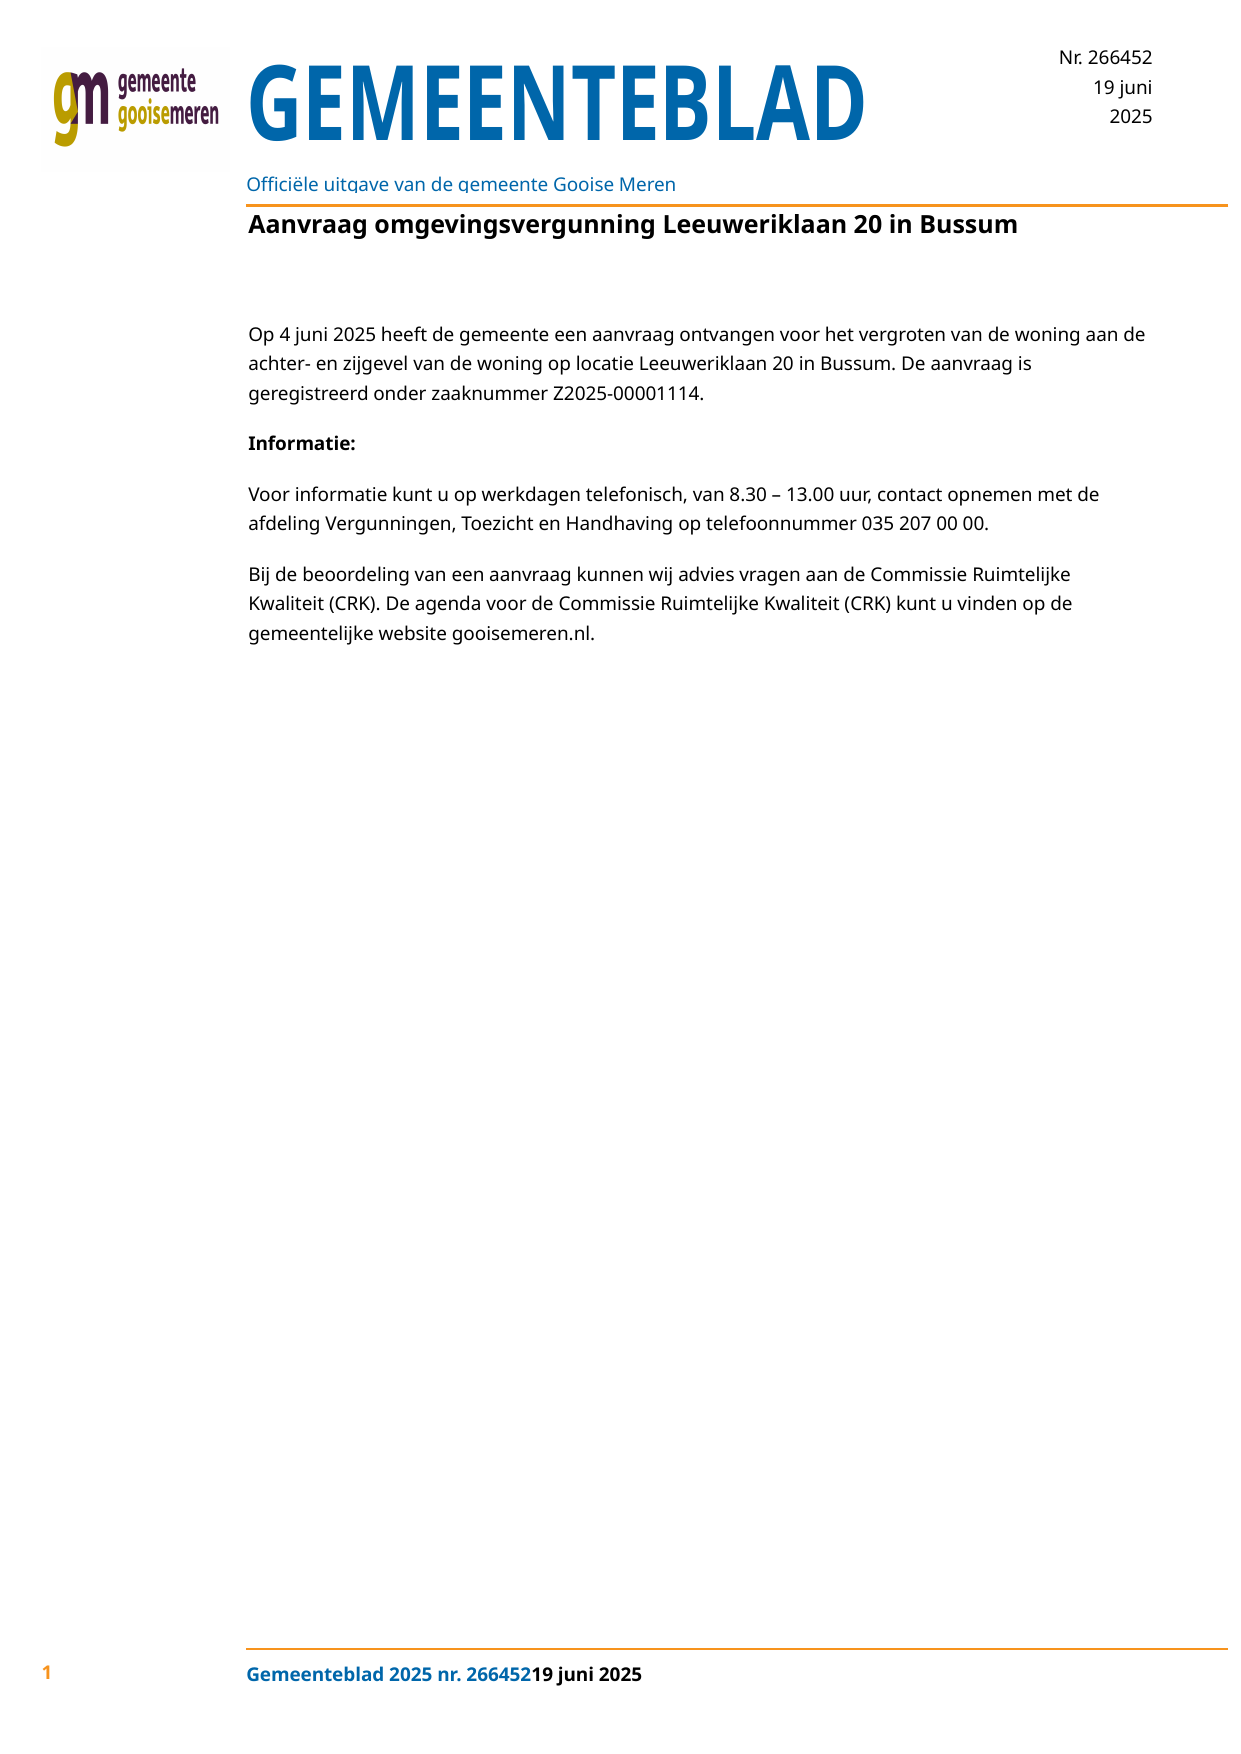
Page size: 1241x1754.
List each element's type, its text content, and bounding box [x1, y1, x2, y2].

picture [41, 47, 231, 172]
text Voor informatie kunt u op werkdagen telefonisch, van 8.30 – 13.00 uur, contact opnemen met de afdeling Vergunningen, Toezicht en Handhaving op telefoonnummer 035 207 00 00. [248, 481, 1152, 536]
text Informatie: [248, 430, 1152, 456]
text Op 4 juni 2025 heeft de gemeente een aanvraag ontvangen voor het vergroten van de woning aan de achter- en zijgevel van de woning op locatie Leeuweriklaan 20 in Bussum. De aanvraag is geregistreerd onder zaaknummer Z2025-00001114. [248, 321, 1152, 406]
text Aanvraag omgevingsvergunning Leeuweriklaan 20 in Bussum [248, 207, 1152, 241]
text Bij de beoordeling van een aanvraag kunnen wij advies vragen aan de Commissie Ruimtelijke Kwaliteit (CRK). De agenda voor de Commissie Ruimtelijke Kwaliteit (CRK) kunt u vinden op de gemeentelijke website gooisemeren.nl. [248, 561, 1152, 646]
